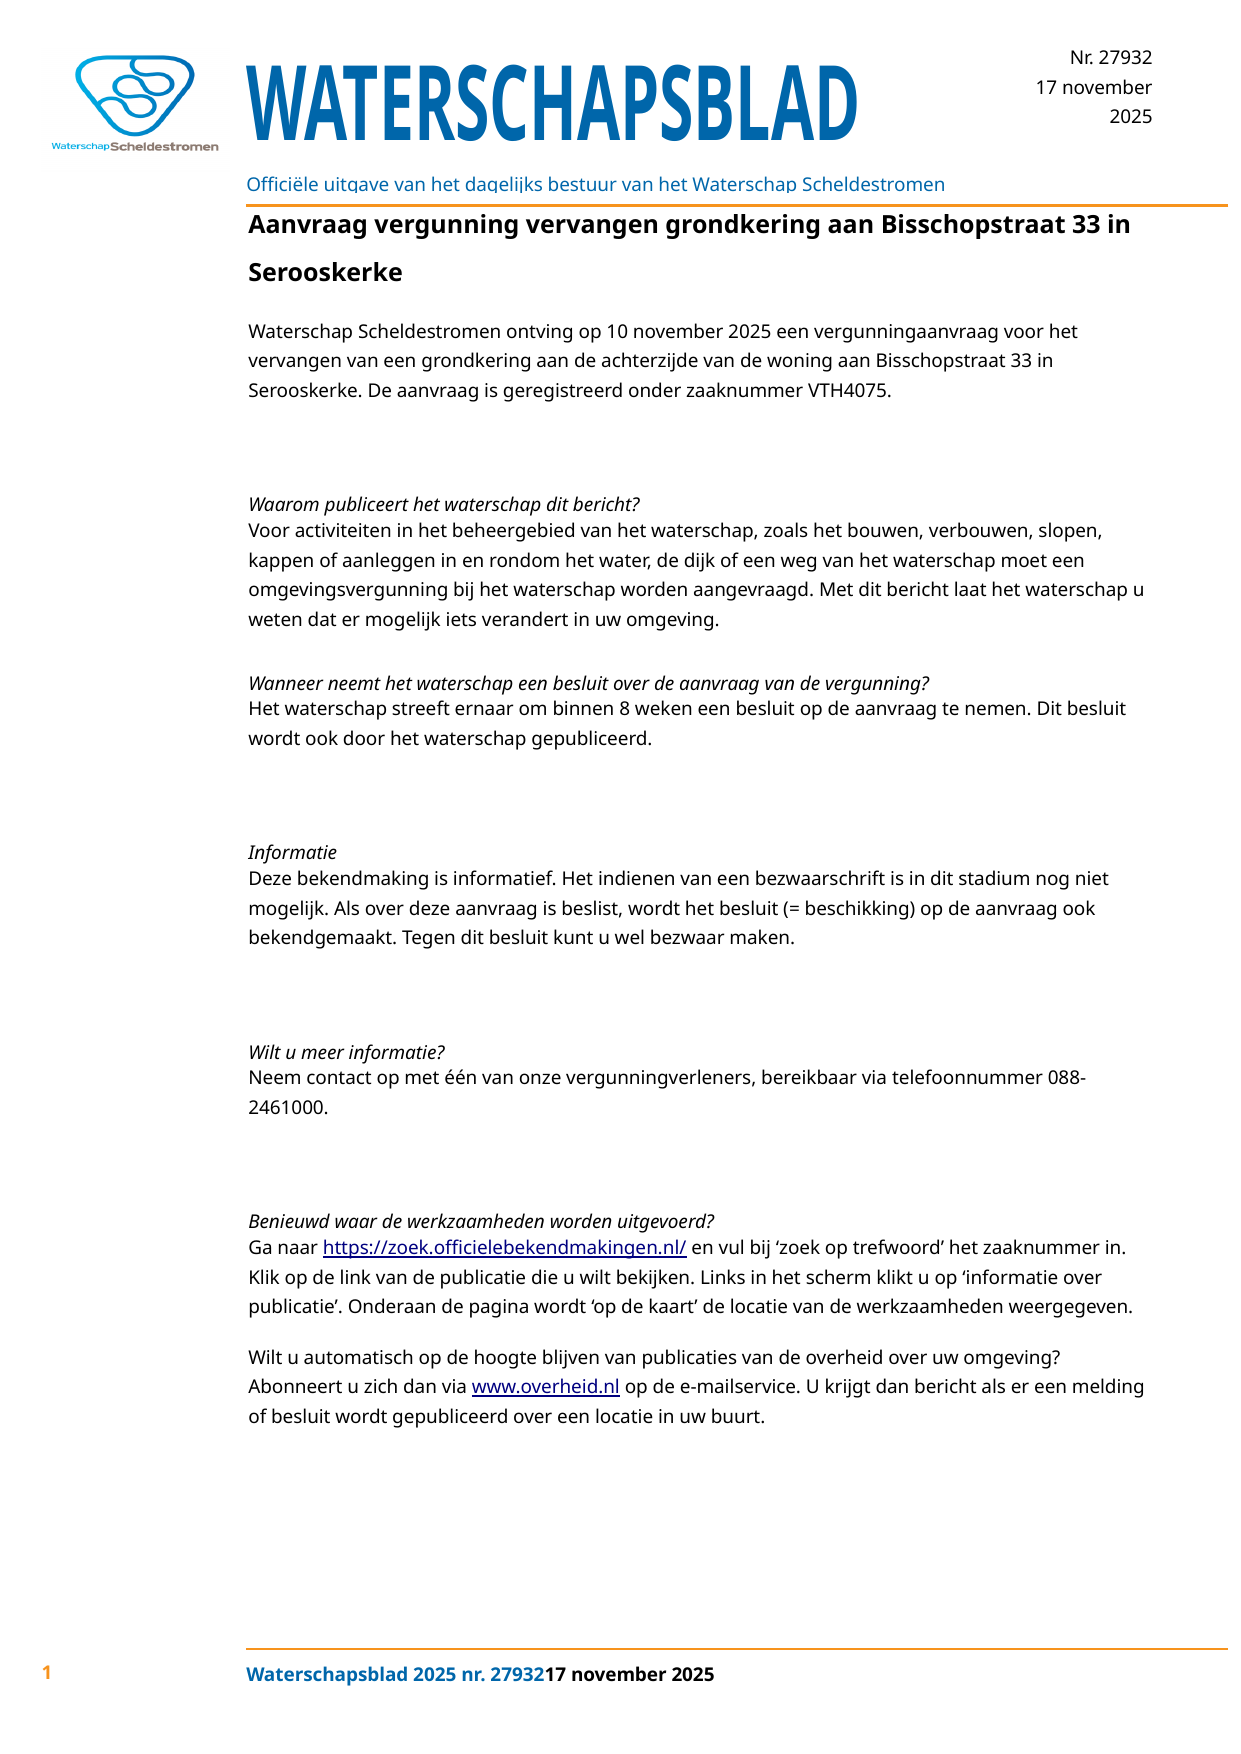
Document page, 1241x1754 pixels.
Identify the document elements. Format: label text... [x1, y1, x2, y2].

text Ga naar https://zoek.officielebekendmakingen.nl/ en vul bij ‘zoek op trefwoord’ het zaaknummer in. Klik op de link van de publicatie die u wilt bekijken. Links in het scherm klikt u op ‘informatie over publicatie’. Onderaan de pagina wordt ‘op de kaart’ de locatie van de werkzaamheden weergegeven. [248, 1234, 1152, 1319]
text Aanvraag vergunning vervangen grondkering aan Bisschopstraat 33 in Serooskerke [248, 207, 1152, 288]
text Neem contact op met één van onze vergunningverleners, bereikbaar via telefoonnummer 088-2461000. [248, 1064, 1152, 1120]
text Wanneer neemt het waterschap een besluit over de aanvraag van de vergunning? [248, 670, 1152, 696]
text Deze bekendmaking is informatief. Het indienen van een bezwaarschrift is in dit stadium nog niet mogelijk. Als over deze aanvraag is beslist, wordt het besluit (= beschikking) op de aanvraag ook bekendgemaakt. Tegen dit besluit kunt u wel bezwaar maken. [248, 865, 1152, 950]
text Waterschap Scheldestromen ontving op 10 november 2025 een vergunningaanvraag voor het vervangen van een grondkering aan de achterzijde van de woning aan Bisschopstraat 33 in Serooskerke. De aanvraag is geregistreerd onder zaaknummer VTH4075. [248, 318, 1152, 403]
text Het waterschap streeft ernaar om binnen 8 weken een besluit op de aanvraag te nemen. Dit besluit wordt ook door het waterschap gepubliceerd. [248, 696, 1152, 751]
text Voor activiteiten in het beheergebied van het waterschap, zoals het bouwen, verbouwen, slopen, kappen of aanleggen in en rondom het water, de dijk of een weg van het waterschap moet een omgevingsvergunning bij het waterschap worden aangevraagd. Met dit bericht laat het waterschap u weten dat er mogelijk iets verandert in uw omgeving. [248, 517, 1152, 632]
text Wilt u meer informatie? [248, 1039, 1152, 1064]
text Wilt u automatisch op de hoogte blijven van publicaties van de overheid over uw omgeving? Abonneert u zich dan via www.overheid.nl op de e-mailservice. U krijgt dan bericht als er een melding of besluit wordt gepubliceerd over een locatie in uw buurt. [248, 1344, 1152, 1429]
text Waarom publiceert het waterschap dit bericht? [248, 491, 1152, 517]
text Benieuwd waar de werkzaamheden worden uitgevoerd? [248, 1208, 1152, 1234]
picture [41, 47, 231, 172]
text Informatie [248, 839, 1152, 865]
